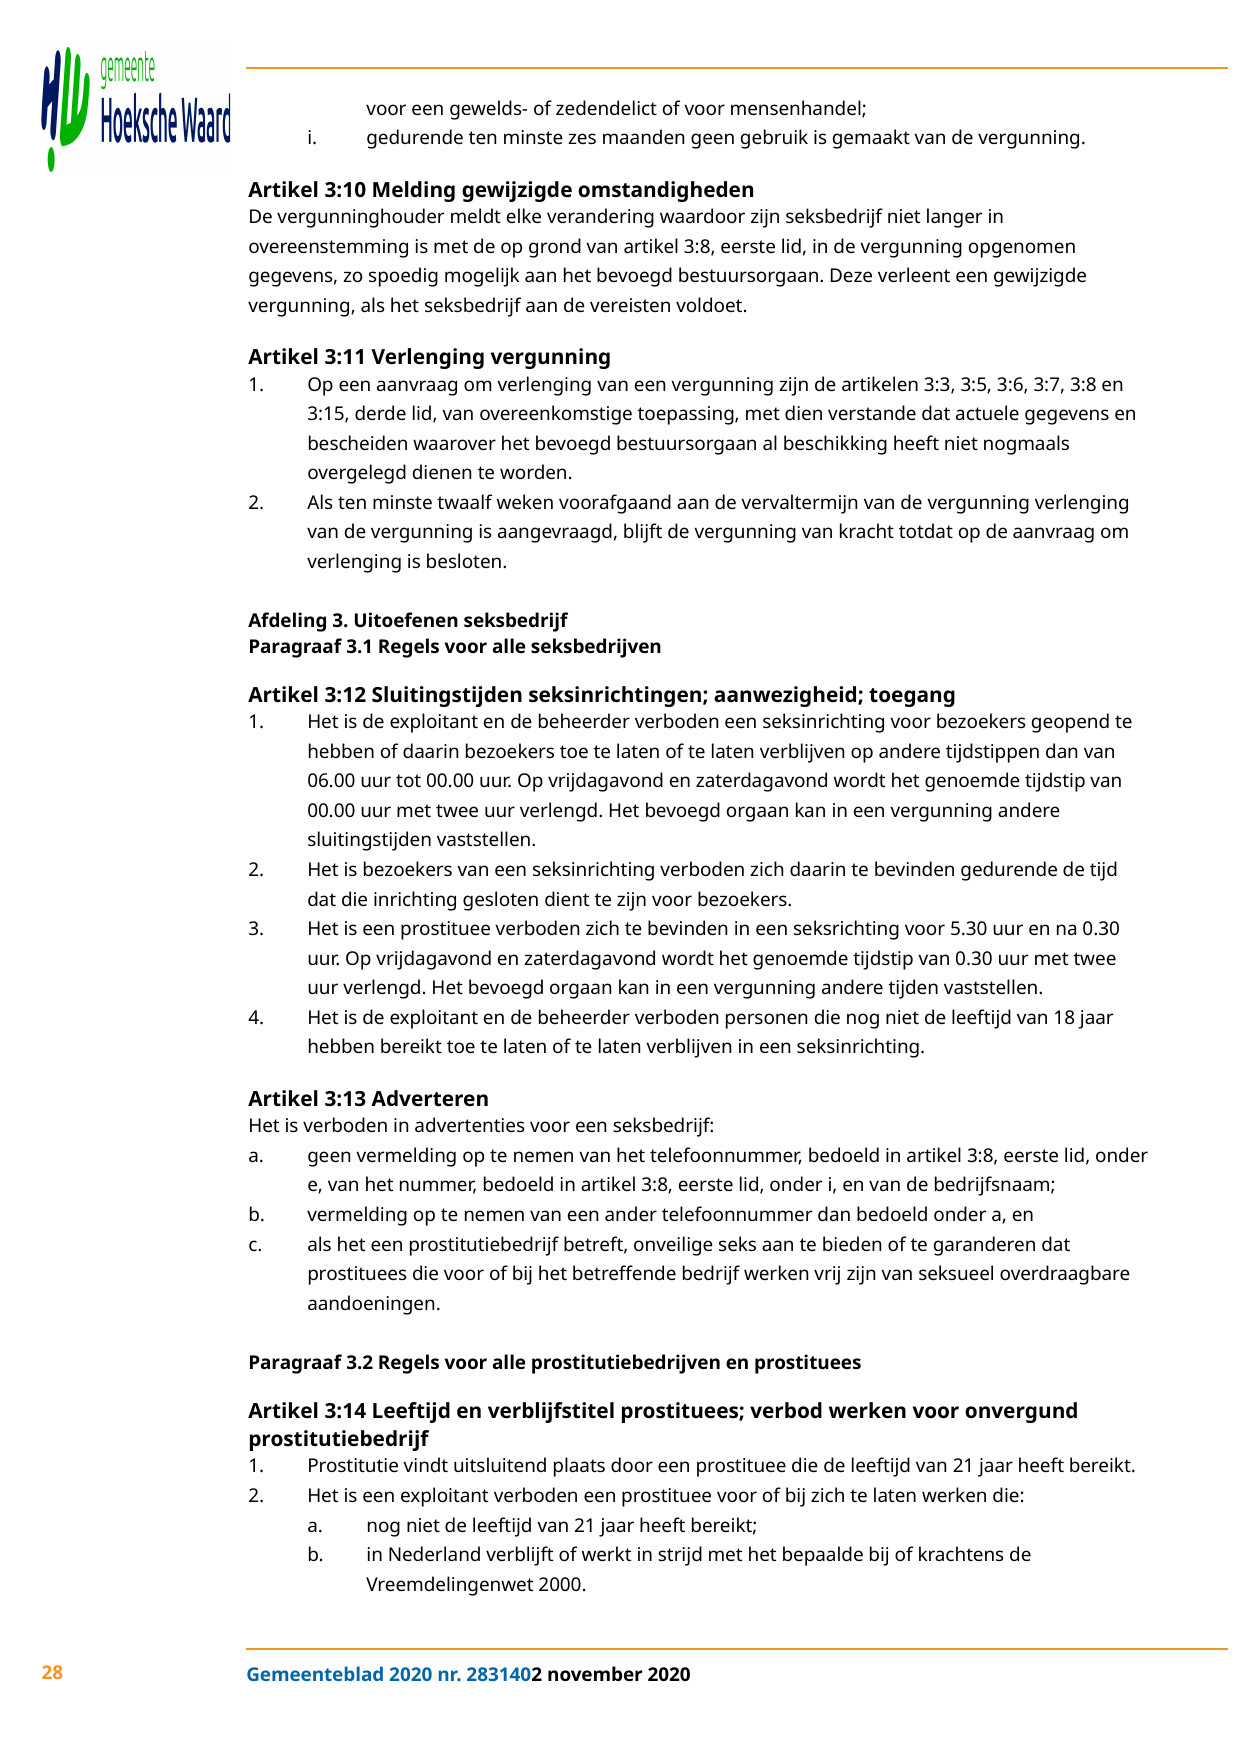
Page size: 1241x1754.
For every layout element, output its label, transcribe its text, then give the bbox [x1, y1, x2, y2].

list voor een gewelds- of zedendelict of voor mensenhandel; [307, 95, 1152, 121]
list Als ten minste twaalf weken voorafgaand aan de vervaltermijn van de vergunning verlenging van de vergunning is aangevraagd, blijft de vergunning van kracht totdat op de aanvraag om verlenging is besloten. [248, 489, 1152, 574]
list Prostitutie vindt uitsluitend plaats door een prostituee die de leeftijd van 21 jaar heeft bereikt. [248, 1453, 1152, 1478]
text De vergunninghouder meldt elke verandering waardoor zijn seksbedrijf niet langer in overeenstemming is met de op grond van artikel 3:8, eerste lid, in de vergunning opgenomen gegevens, zo spoedig mogelijk aan het bevoegd bestuursorgaan. Deze verleent een gewijzigde vergunning, als het seksbedrijf aan de vereisten voldoet. [248, 203, 1152, 318]
text Artikel 3:11 Verlenging vergunning [248, 342, 1152, 371]
list geen vermelding op te nemen van het telefoonnummer, bedoeld in artikel 3:8, eerste lid, onder e, van het nummer, bedoeld in artikel 3:8, eerste lid, onder i, en van de bedrijfsnaam; [248, 1142, 1152, 1197]
picture [41, 47, 231, 172]
text Paragraaf 3.2 Regels voor alle prostitutiebedrijven en prostituees [248, 1349, 1152, 1375]
text Afdeling 3. Uitoefenen seksbedrijf [248, 607, 1152, 633]
list in Nederland verblijft of werkt in strijd met het bepaalde bij of krachtens de Vreemdelingenwet 2000. [307, 1541, 1152, 1597]
text Artikel 3:13 Adverteren [248, 1084, 1152, 1112]
text Artikel 3:14 Leeftijd en verblijfstitel prostituees; verbod werken voor onvergund prostitutiebedrijf [248, 1396, 1152, 1453]
list Het is een exploitant verboden een prostituee voor of bij zich te laten werken die: [248, 1482, 1152, 1508]
list als het een prostitutiebedrijf betreft, onveilige seks aan te bieden of te garanderen dat prostituees die voor of bij het betreffende bedrijf werken vrij zijn van seksueel overdraagbare aandoeningen. [248, 1231, 1152, 1316]
list nog niet de leeftijd van 21 jaar heeft bereikt; [307, 1512, 1152, 1537]
list Het is een prostituee verboden zich te bevinden in een seksrichting voor 5.30 uur en na 0.30 uur. Op vrijdagavond en zaterdagavond wordt het genoemde tijdstip van 0.30 uur met twee uur verlengd. Het bevoegd orgaan kan in een vergunning andere tijden vaststellen. [248, 915, 1152, 1000]
list vermelding op te nemen van een ander telefoonnummer dan bedoeld onder a, en [248, 1201, 1152, 1227]
list Op een aanvraag om verlenging van een vergunning zijn de artikelen 3:3, 3:5, 3:6, 3:7, 3:8 en 3:15, derde lid, van overeenkomstige toepassing, met dien verstande dat actuele gegevens en bescheiden waarover het bevoegd bestuursorgaan al beschikking heeft niet nogmaals overgelegd dienen te worden. [248, 371, 1152, 485]
list Het is de exploitant en de beheerder verboden personen die nog niet de leeftijd van 18 jaar hebben bereikt toe te laten of te laten verblijven in een seksinrichting. [248, 1004, 1152, 1059]
text Paragraaf 3.1 Regels voor alle seksbedrijven [248, 633, 1152, 659]
list Het is bezoekers van een seksinrichting verboden zich daarin te bevinden gedurende de tijd dat die inrichting gesloten dient te zijn voor bezoekers. [248, 856, 1152, 911]
list Het is de exploitant en de beheerder verboden een seksinrichting voor bezoekers geopend te hebben of daarin bezoekers toe te laten of te laten verblijven op andere tijdstippen dan van 06.00 uur tot 00.00 uur. Op vrijdagavond en zaterdagavond wordt het genoemde tijdstip van 00.00 uur met twee uur verlengd. Het bevoegd orgaan kan in een vergunning andere sluitingstijden vaststellen. [248, 708, 1152, 852]
list gedurende ten minste zes maanden geen gebruik is gemaakt van de vergunning. [307, 124, 1152, 150]
text Artikel 3:12 Sluitingstijden seksinrichtingen; aanwezigheid; toegang [248, 680, 1152, 708]
text Artikel 3:10 Melding gewijzigde omstandigheden [248, 175, 1152, 203]
text Het is verboden in advertenties voor een seksbedrijf: [248, 1112, 1152, 1138]
